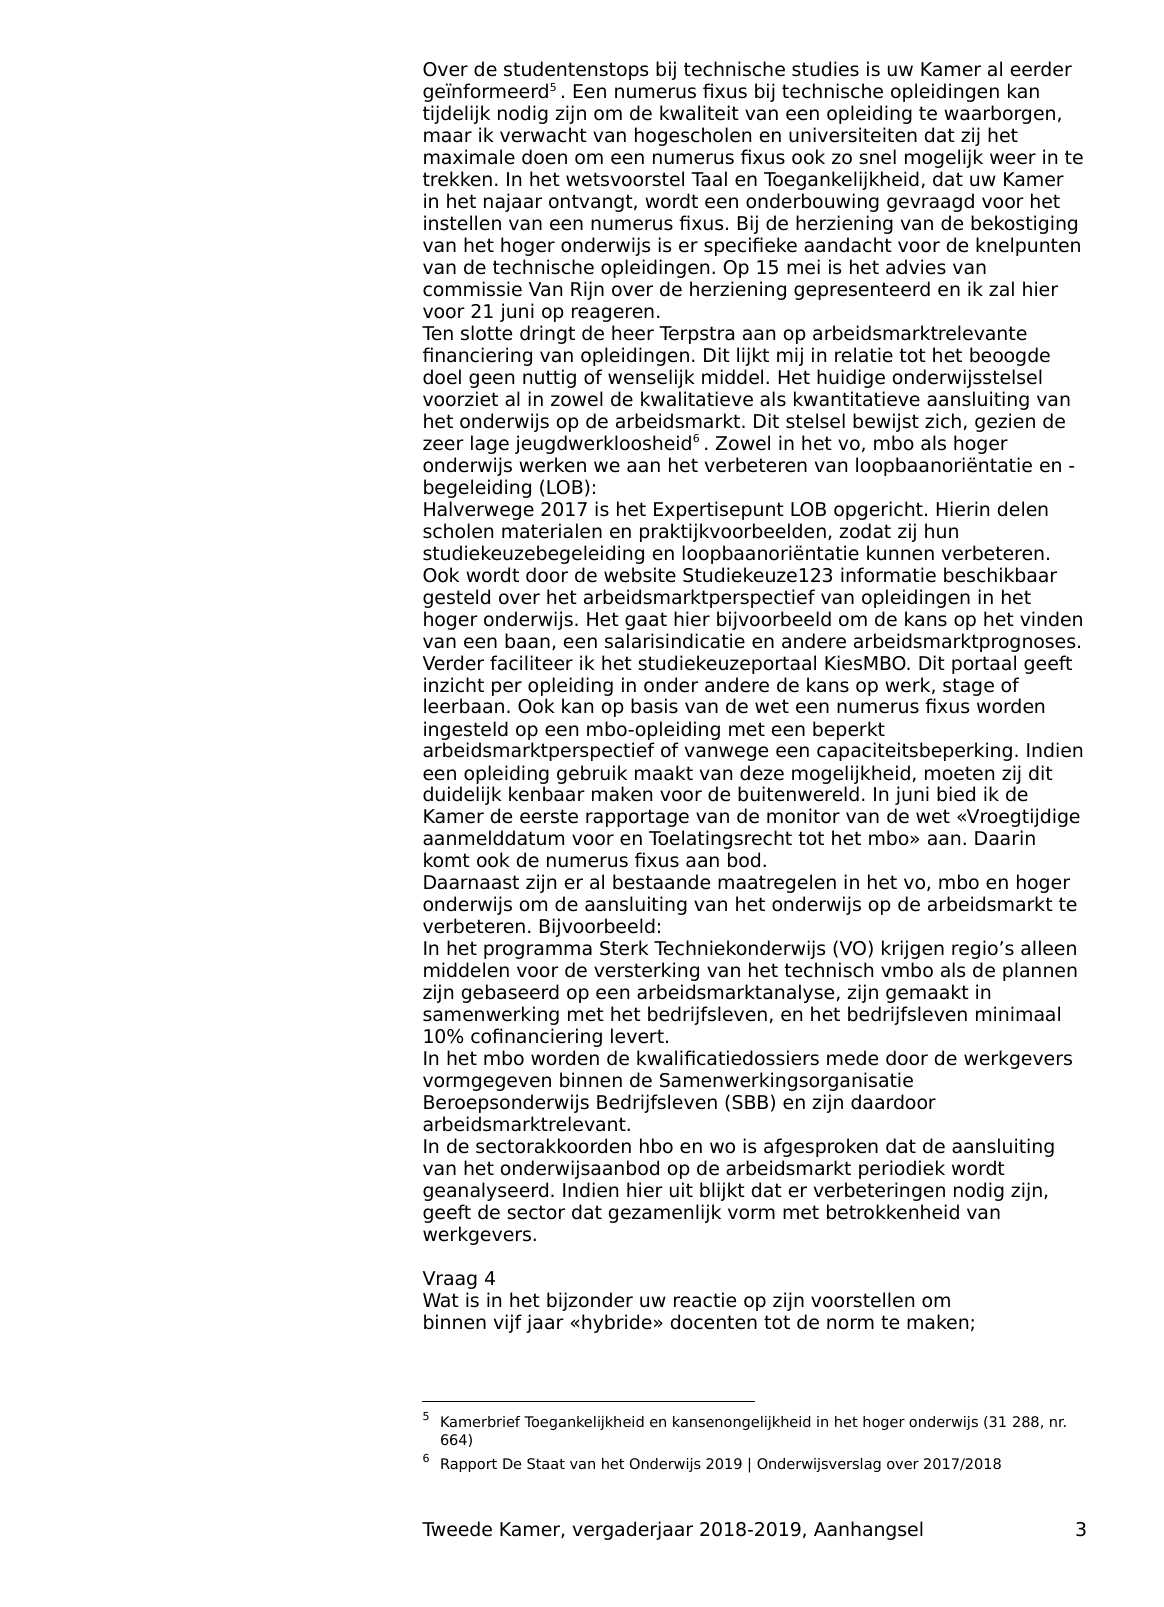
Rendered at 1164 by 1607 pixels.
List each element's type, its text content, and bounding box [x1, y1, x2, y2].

text Verder faciliteer ik het studiekeuzeportaal KiesMBO. Dit portaal geeft inzicht per opleiding in onder andere de kans op werk, stage of leerbaan. Ook kan op basis van de wet een numerus fixus worden ingesteld op een mbo-opleiding met een beperkt arbeidsmarktperspectief of vanwege een capaciteitsbeperking. Indien een opleiding gebruik maakt van deze mogelijkheid, moeten zij dit duidelijk kenbaar maken voor de buitenwereld. In juni bied ik de Kamer de eerste rapportage van de monitor van de wet «Vroegtijdige aanmelddatum voor en Toelatingsrecht tot het mbo» aan. Daarin komt ook de numerus fixus aan bod. [422, 652, 1087, 872]
text Vraag 4 [422, 1268, 1087, 1290]
text Ten slotte dringt de heer Terpstra aan op arbeidsmarktrelevante financiering van opleidingen. Dit lijkt mij in relatie tot het beoogde doel geen nuttig of wenselijk middel. Het huidige onderwijsstelsel voorziet al in zowel de kwalitatieve als kwantitatieve aansluiting van het onderwijs op de arbeidsmarkt. Dit stelsel bewijst zich, gezien de zeer lage jeugdwerkloosheid. Zowel in het vo, mbo als hoger onderwijs werken we aan het verbeteren van loopbaanoriëntatie en -begeleiding (LOB): [422, 323, 1087, 499]
text Halverwege 2017 is het Expertisepunt LOB opgericht. Hierin delen scholen materialen en praktijkvoorbeelden, zodat zij hun studiekeuzebegeleiding en loopbaanoriëntatie kunnen verbeteren. [422, 499, 1087, 564]
text Kamerbrief Toegankelijkheid en kansenongelijkheid in het hoger onderwijs (31 288, nr. 664) [422, 1410, 1087, 1449]
text In de sectorakkoorden hbo en wo is afgesproken dat de aansluiting van het onderwijsaanbod op de arbeidsmarkt periodiek wordt geanalyseerd. Indien hier uit blijkt dat er verbeteringen nodig zijn, geeft de sector dat gezamenlijk vorm met betrokkenheid van werkgevers. [422, 1136, 1087, 1246]
text Ook wordt door de website Studiekeuze123 informatie beschikbaar gesteld over het arbeidsmarktperspectief van opleidingen in het hoger onderwijs. Het gaat hier bijvoorbeeld om de kans op het vinden van een baan, een salarisindicatie en andere arbeidsmarktprognoses. [422, 564, 1087, 652]
text In het mbo worden de kwalificatiedossiers mede door de werkgevers vormgegeven binnen de Samenwerkingsorganisatie Beroepsonderwijs Bedrijfsleven (SBB) en zijn daardoor arbeidsmarktrelevant. [422, 1048, 1087, 1136]
text In het programma Sterk Techniekonderwijs (VO) krijgen regio’s alleen middelen voor de versterking van het technisch vmbo als de plannen zijn gebaseerd op een arbeidsmarktanalyse, zijn gemaakt in samenwerking met het bedrijfsleven, en het bedrijfsleven minimaal 10% cofinanciering levert. [422, 938, 1087, 1048]
text Daarnaast zijn er al bestaande maatregelen in het vo, mbo en hoger onderwijs om de aansluiting van het onderwijs op de arbeidsmarkt te verbeteren. Bijvoorbeeld: [422, 872, 1087, 938]
text Wat is in het bijzonder uw reactie op zijn voorstellen om [422, 1290, 1087, 1312]
text Rapport De Staat van het Onderwijs 2019 | Onderwijsverslag over 2017/2018 [422, 1452, 1087, 1474]
text Over de studentenstops bij technische studies is uw Kamer al eerder geïnformeerd. Een numerus fixus bij technische opleidingen kan tijdelijk nodig zijn om de kwaliteit van een opleiding te waarborgen, maar ik verwacht van hogescholen en universiteiten dat zij het maximale doen om een numerus fixus ook zo snel mogelijk weer in te trekken. In het wetsvoorstel Taal en Toegankelijkheid, dat uw Kamer in het najaar ontvangt, wordt een onderbouwing gevraagd voor het instellen van een numerus fixus. Bij de herziening van de bekostiging van het hoger onderwijs is er specifieke aandacht voor de knelpunten van de technische opleidingen. Op 15 mei is het advies van commissie Van Rijn over de herziening gepresenteerd en ik zal hier voor 21 juni op reageren. [422, 59, 1087, 323]
text binnen vijf jaar «hybride» docenten tot de norm te maken; [422, 1312, 1087, 1334]
